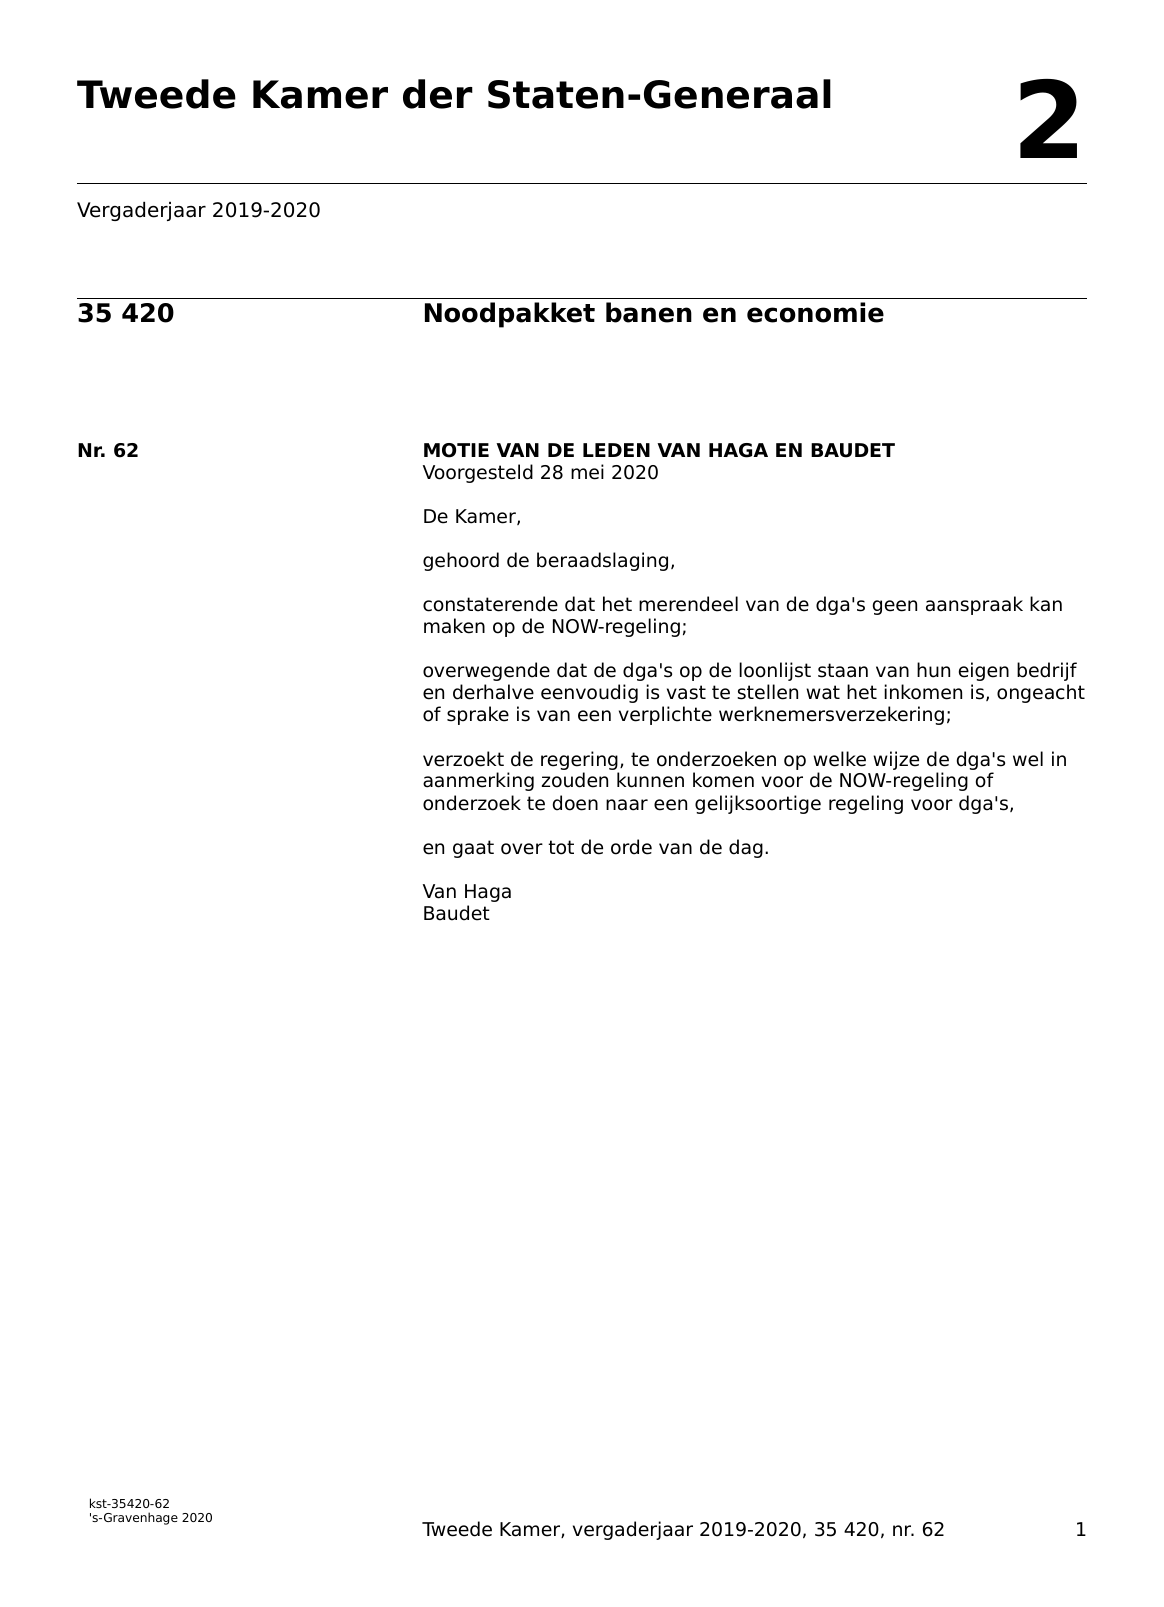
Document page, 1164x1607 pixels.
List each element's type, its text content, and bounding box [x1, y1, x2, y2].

text constaterende dat het merendeel van de dga's geen aanspraak kan maken op de NOW-regeling; [422, 594, 1087, 638]
text gehoord de beraadslaging, [422, 550, 1087, 572]
text en gaat over tot de orde van de dag. [422, 837, 1087, 858]
table_header 2 [886, 59, 1087, 183]
subtitle 35 420 Noodpakket banen en economie [77, 299, 1087, 329]
text 's-Gravenhage 2020 [88, 1511, 323, 1525]
table_cell Vergaderjaar 2019-2020 [77, 184, 1087, 298]
table_header Tweede Kamer der Staten-Generaal [77, 59, 886, 183]
text verzoekt de regering, te onderzoeken op welke wijze de dga's wel in aanmerking zouden kunnen komen voor de NOW-regeling of onderzoek te doen naar een gelijksoortige regeling voor dga's, [422, 748, 1087, 814]
text Voorgesteld 28 mei 2020 [422, 462, 1087, 484]
text kst-35420-62 [88, 1497, 323, 1511]
text overwegende dat de dga's op de loonlijst staan van hun eigen bedrijf en derhalve eenvoudig is vast te stellen wat het inkomen is, ongeacht of sprake is van een verplichte werknemersverzekering; [422, 660, 1087, 726]
text Baudet [422, 903, 1087, 925]
subtitle Nr. 62 MOTIE VAN DE LEDEN VAN HAGA EN BAUDET [77, 440, 1087, 462]
text Van Haga [422, 881, 1087, 903]
text De Kamer, [422, 506, 1087, 528]
